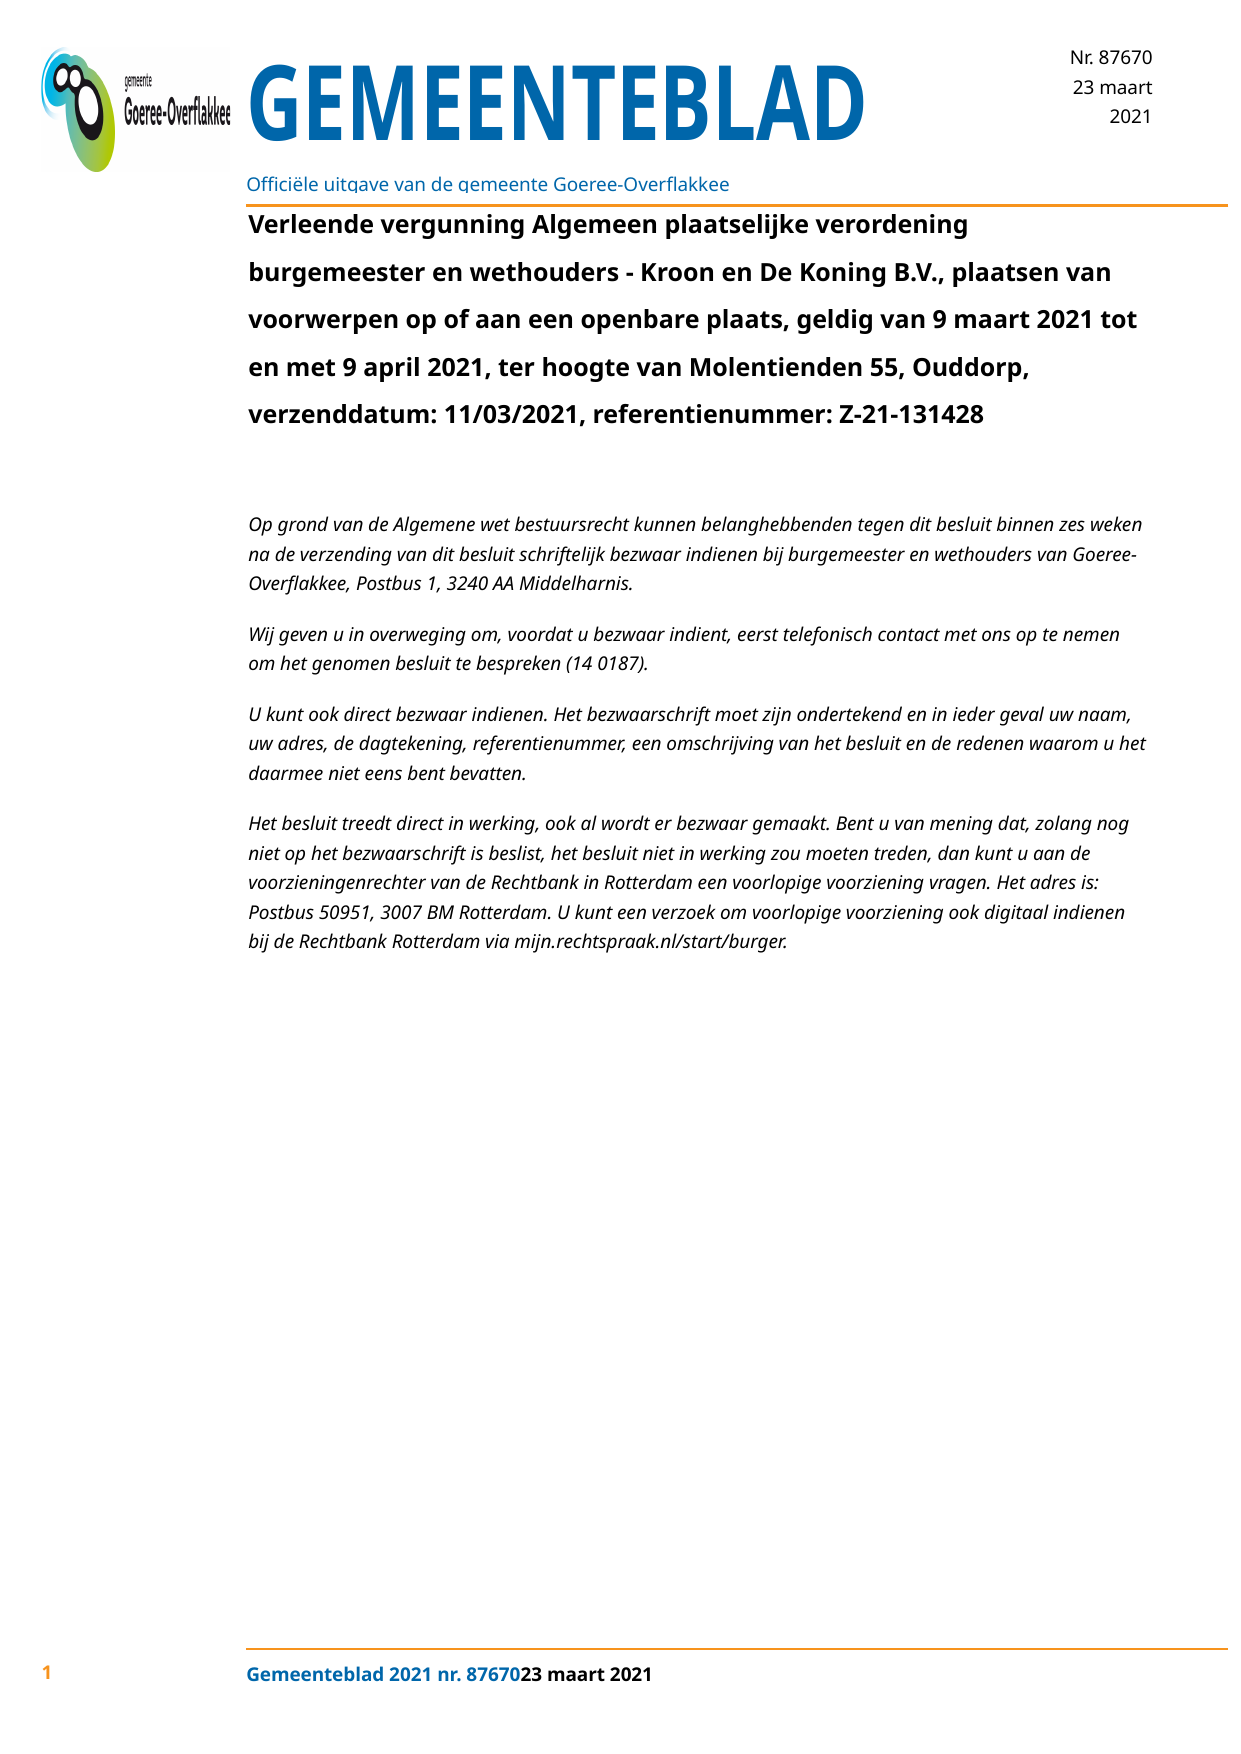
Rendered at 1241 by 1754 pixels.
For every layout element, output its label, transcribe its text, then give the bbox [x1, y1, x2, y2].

text Verleende vergunning Algemeen plaatselijke verordening burgemeester en wethouders - Kroon en De Koning B.V., plaatsen van voorwerpen op of aan een openbare plaats, geldig van 9 maart 2021 tot en met 9 april 2021, ter hoogte van Molentienden 55, Ouddorp, verzenddatum: 11/03/2021, referentienummer: Z-21-131428 [248, 207, 1152, 431]
text Wij geven u in overweging om, voordat u bezwaar indient, eerst telefonisch contact met ons op te nemen om het genomen besluit te bespreken (14 0187). [248, 621, 1152, 676]
text Het besluit treedt direct in werking, ook al wordt er bezwaar gemaakt. Bent u van mening dat, zolang nog niet op het bezwaarschrift is beslist, het besluit niet in werking zou moeten treden, dan kunt u aan de voorzieningenrechter van de Rechtbank in Rotterdam een voorlopige voorziening vragen. Het adres is: Postbus 50951, 3007 BM Rotterdam. U kunt een verzoek om voorlopige voorziening ook digitaal indienen bij de Rechtbank Rotterdam via mijn.rechtspraak.nl/start/burger. [248, 810, 1152, 954]
text U kunt ook direct bezwaar indienen. Het bezwaarschrift moet zijn ondertekend en in ieder geval uw naam, uw adres, de dagtekening, referentienummer, een omschrijving van het besluit en de redenen waarom u het daarmee niet eens bent bevatten. [248, 701, 1152, 786]
picture [41, 47, 231, 172]
text Op grond van de Algemene wet bestuursrecht kunnen belanghebbenden tegen dit besluit binnen zes weken na de verzending van dit besluit schriftelijk bezwaar indienen bij burgemeester en wethouders van Goeree-Overflakkee, Postbus 1, 3240 AA Middelharnis. [248, 511, 1152, 596]
